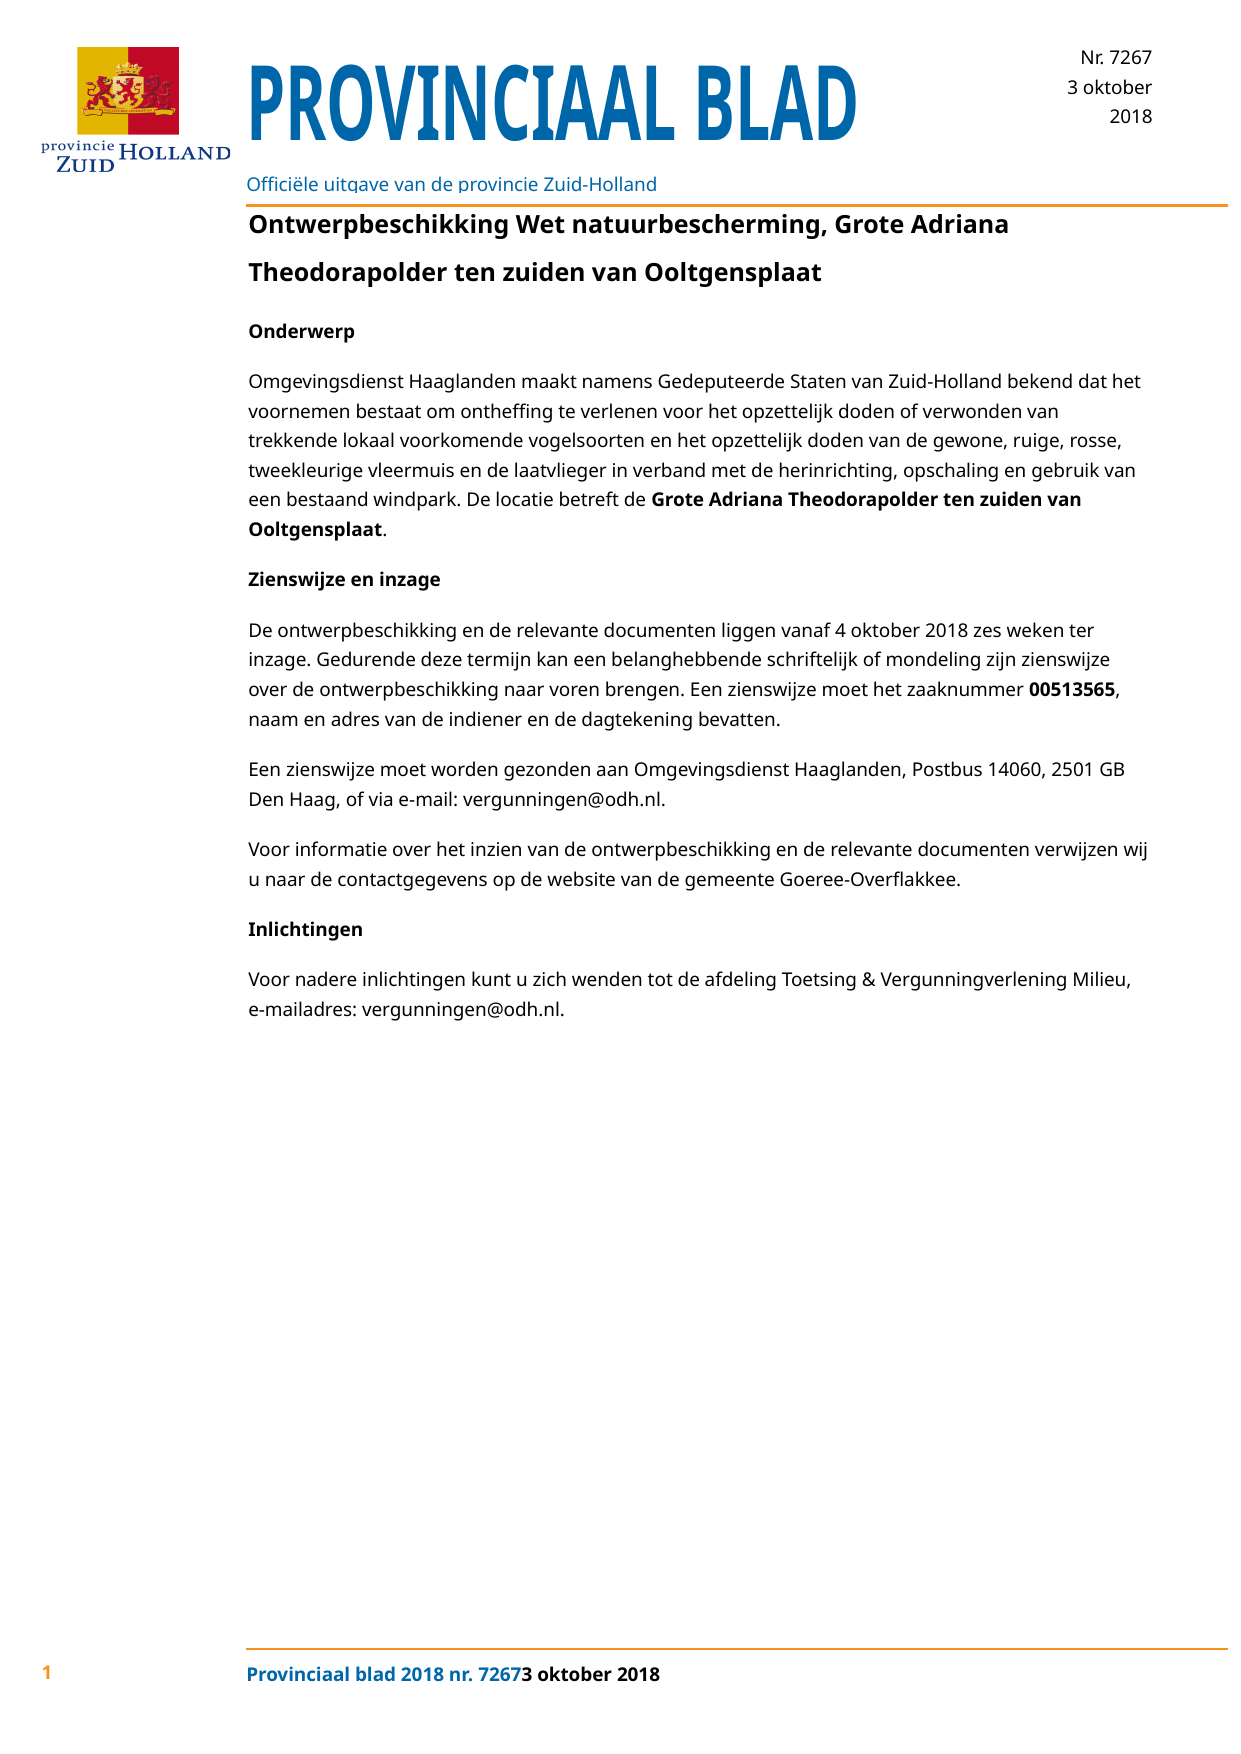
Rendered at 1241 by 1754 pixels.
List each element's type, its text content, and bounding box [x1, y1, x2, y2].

picture [41, 47, 231, 172]
text Een zienswijze moet worden gezonden aan Omgevingsdienst Haaglanden, Postbus 14060, 2501 GB Den Haag, of via e-mail: vergunningen@odh.nl. [248, 756, 1152, 812]
text Voor nadere inlichtingen kunt u zich wenden tot de afdeling Toetsing & Vergunningverlening Milieu, e-mailadres: vergunningen@odh.nl. [248, 967, 1152, 1022]
text Omgevingsdienst Haaglanden maakt namens Gedeputeerde Staten van Zuid-Holland bekend dat het voornemen bestaat om ontheffing te verlenen voor het opzettelijk doden of verwonden van trekkende lokaal voorkomende vogelsoorten en het opzettelijk doden van de gewone, ruige, rosse, tweekleurige vleermuis en de laatvlieger in verband met de herinrichting, opschaling en gebruik van een bestaand windpark. De locatie betreft de Grote Adriana Theodorapolder ten zuiden van Ooltgensplaat. [248, 368, 1152, 542]
text Inlichtingen [248, 916, 1152, 942]
text Onderwerp [248, 318, 1152, 344]
text De ontwerpbeschikking en de relevante documenten liggen vanaf 4 oktober 2018 zes weken ter inzage. Gedurende deze termijn kan een belanghebbende schriftelijk of mondeling zijn zienswijze over de ontwerpbeschikking naar voren brengen. Een zienswijze moet het zaaknummer 00513565, naam en adres van de indiener en de dagtekening bevatten. [248, 617, 1152, 732]
text Ontwerpbeschikking Wet natuurbescherming, Grote Adriana Theodorapolder ten zuiden van Ooltgensplaat [248, 207, 1152, 288]
text Voor informatie over het inzien van de ontwerpbeschikking en de relevante documenten verwijzen wij u naar de contactgegevens op de website van de gemeente Goeree-Overflakkee. [248, 836, 1152, 892]
text Zienswijze en inzage [248, 567, 1152, 592]
